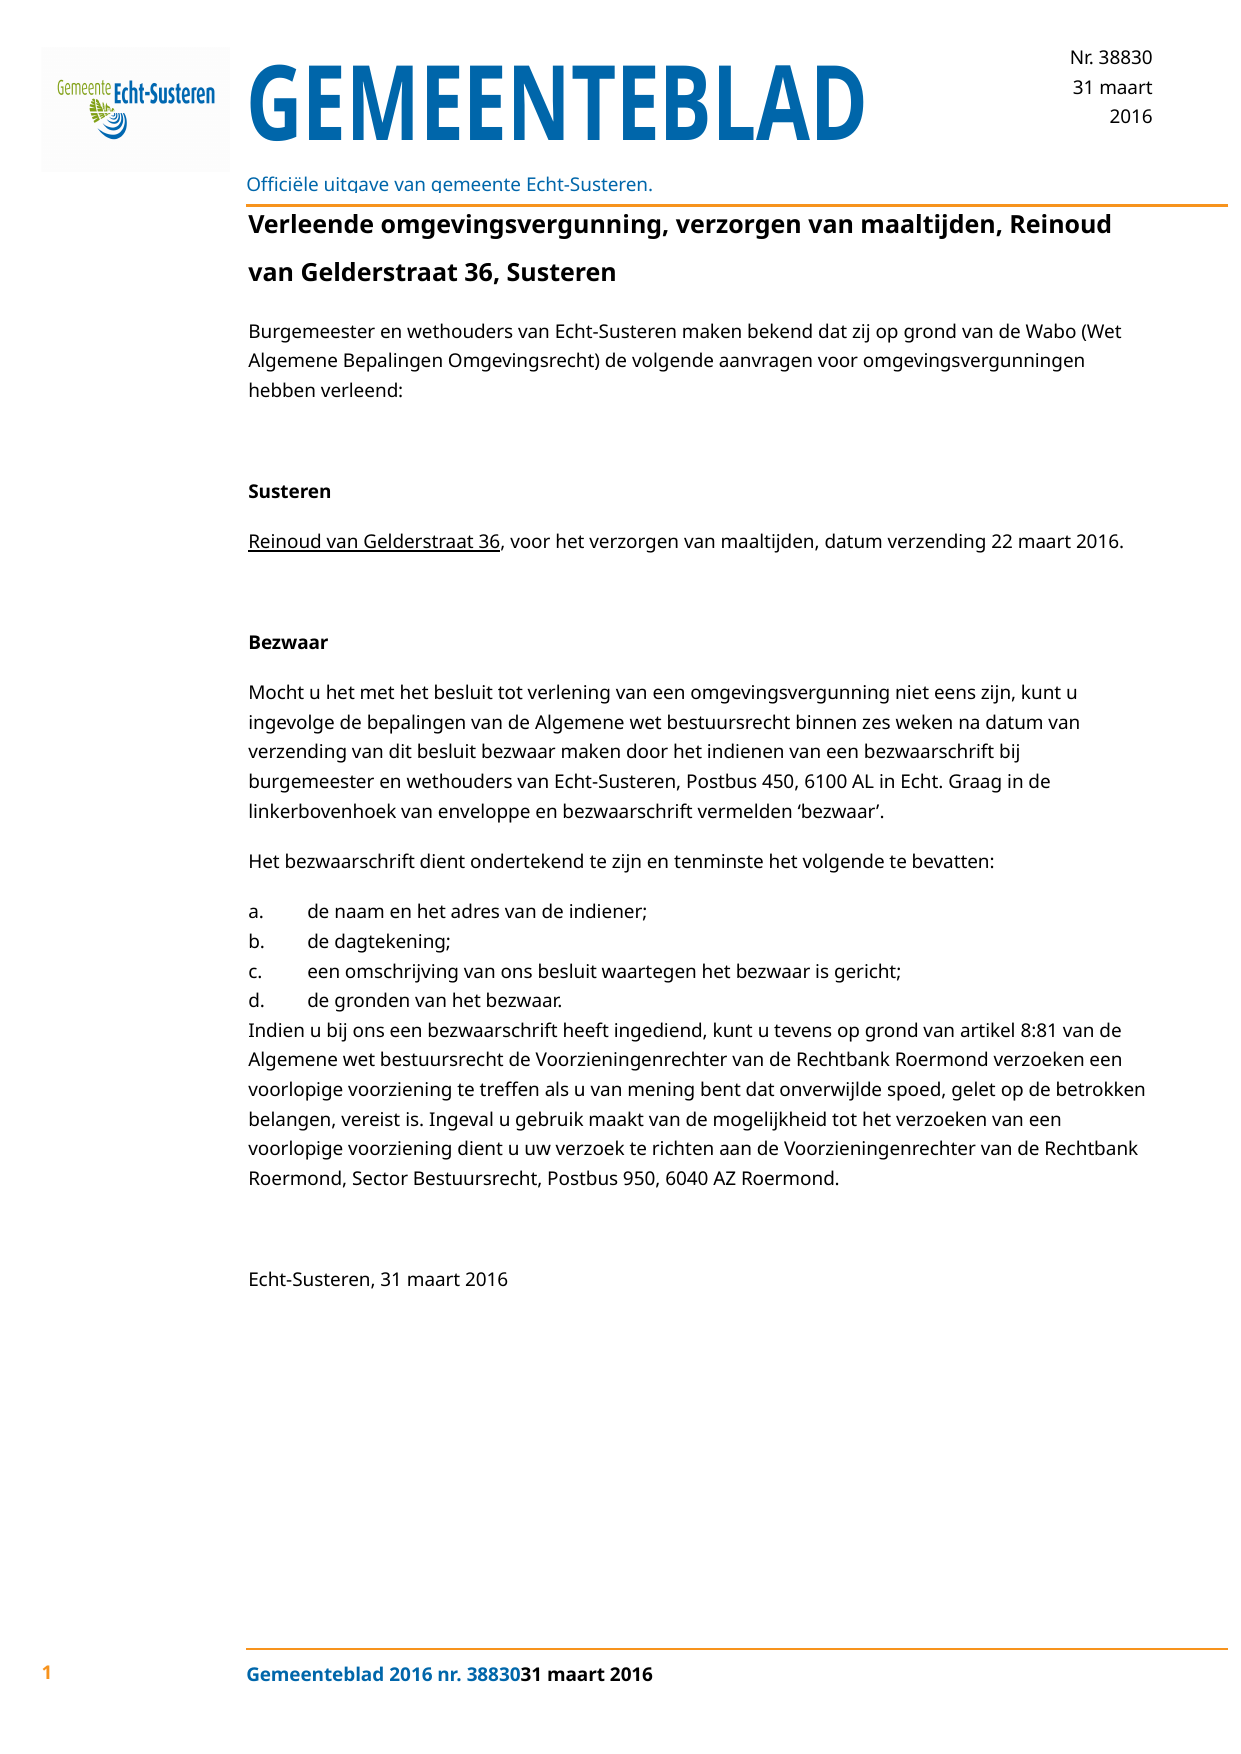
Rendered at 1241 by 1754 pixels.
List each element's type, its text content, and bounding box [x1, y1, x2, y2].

text Verleende omgevingsvergunning, verzorgen van maaltijden, Reinoud van Gelderstraat 36, Susteren [248, 207, 1152, 288]
list de dagtekening; [248, 928, 1152, 954]
text Reinoud van Gelderstraat 36, voor het verzorgen van maaltijden, datum verzending 22 maart 2016. [248, 528, 1152, 554]
list een omschrijving van ons besluit waartegen het bezwaar is gericht; [248, 958, 1152, 984]
text Susteren [248, 478, 1152, 504]
list de naam en het adres van de indiener; [248, 899, 1152, 924]
text Indien u bij ons een bezwaarschrift heeft ingediend, kunt u tevens op grond van artikel 8:81 van de Algemene wet bestuursrecht de Voorzieningenrechter van de Rechtbank Roermond verzoeken een voorlopige voorziening te treffen als u van mening bent dat onverwijlde spoed, gelet op de betrokken belangen, vereist is. Ingeval u gebruik maakt van de mogelijkheid tot het verzoeken van een voorlopige voorziening dient u uw verzoek te richten aan de Voorzieningenrechter van de Rechtbank Roermond, Sector Bestuursrecht, Postbus 950, 6040 AZ Roermond. [248, 1017, 1152, 1191]
text Het bezwaarschrift dient ondertekend te zijn en tenminste het volgende te bevatten: [248, 848, 1152, 874]
text Mocht u het met het besluit tot verlening van een omgevingsvergunning niet eens zijn, kunt u ingevolge de bepalingen van de Algemene wet bestuursrecht binnen zes weken na datum van verzending van dit besluit bezwaar maken door het indienen van een bezwaarschrift bij burgemeester en wethouders van Echt-Susteren, Postbus 450, 6100 AL in Echt. Graag in de linkerbovenhoek van enveloppe en bezwaarschrift vermelden ‘bezwaar’. [248, 679, 1152, 824]
text Burgemeester en wethouders van Echt-Susteren maken bekend dat zij op grond van de Wabo (Wet Algemene Bepalingen Omgevingsrecht) de volgende aanvragen voor omgevingsvergunningen hebben verleend: [248, 318, 1152, 403]
text Echt-Susteren, 31 maart 2016 [248, 1266, 1152, 1292]
picture [41, 47, 231, 172]
list de gronden van het bezwaar. [248, 987, 1152, 1013]
text Bezwaar [248, 629, 1152, 655]
